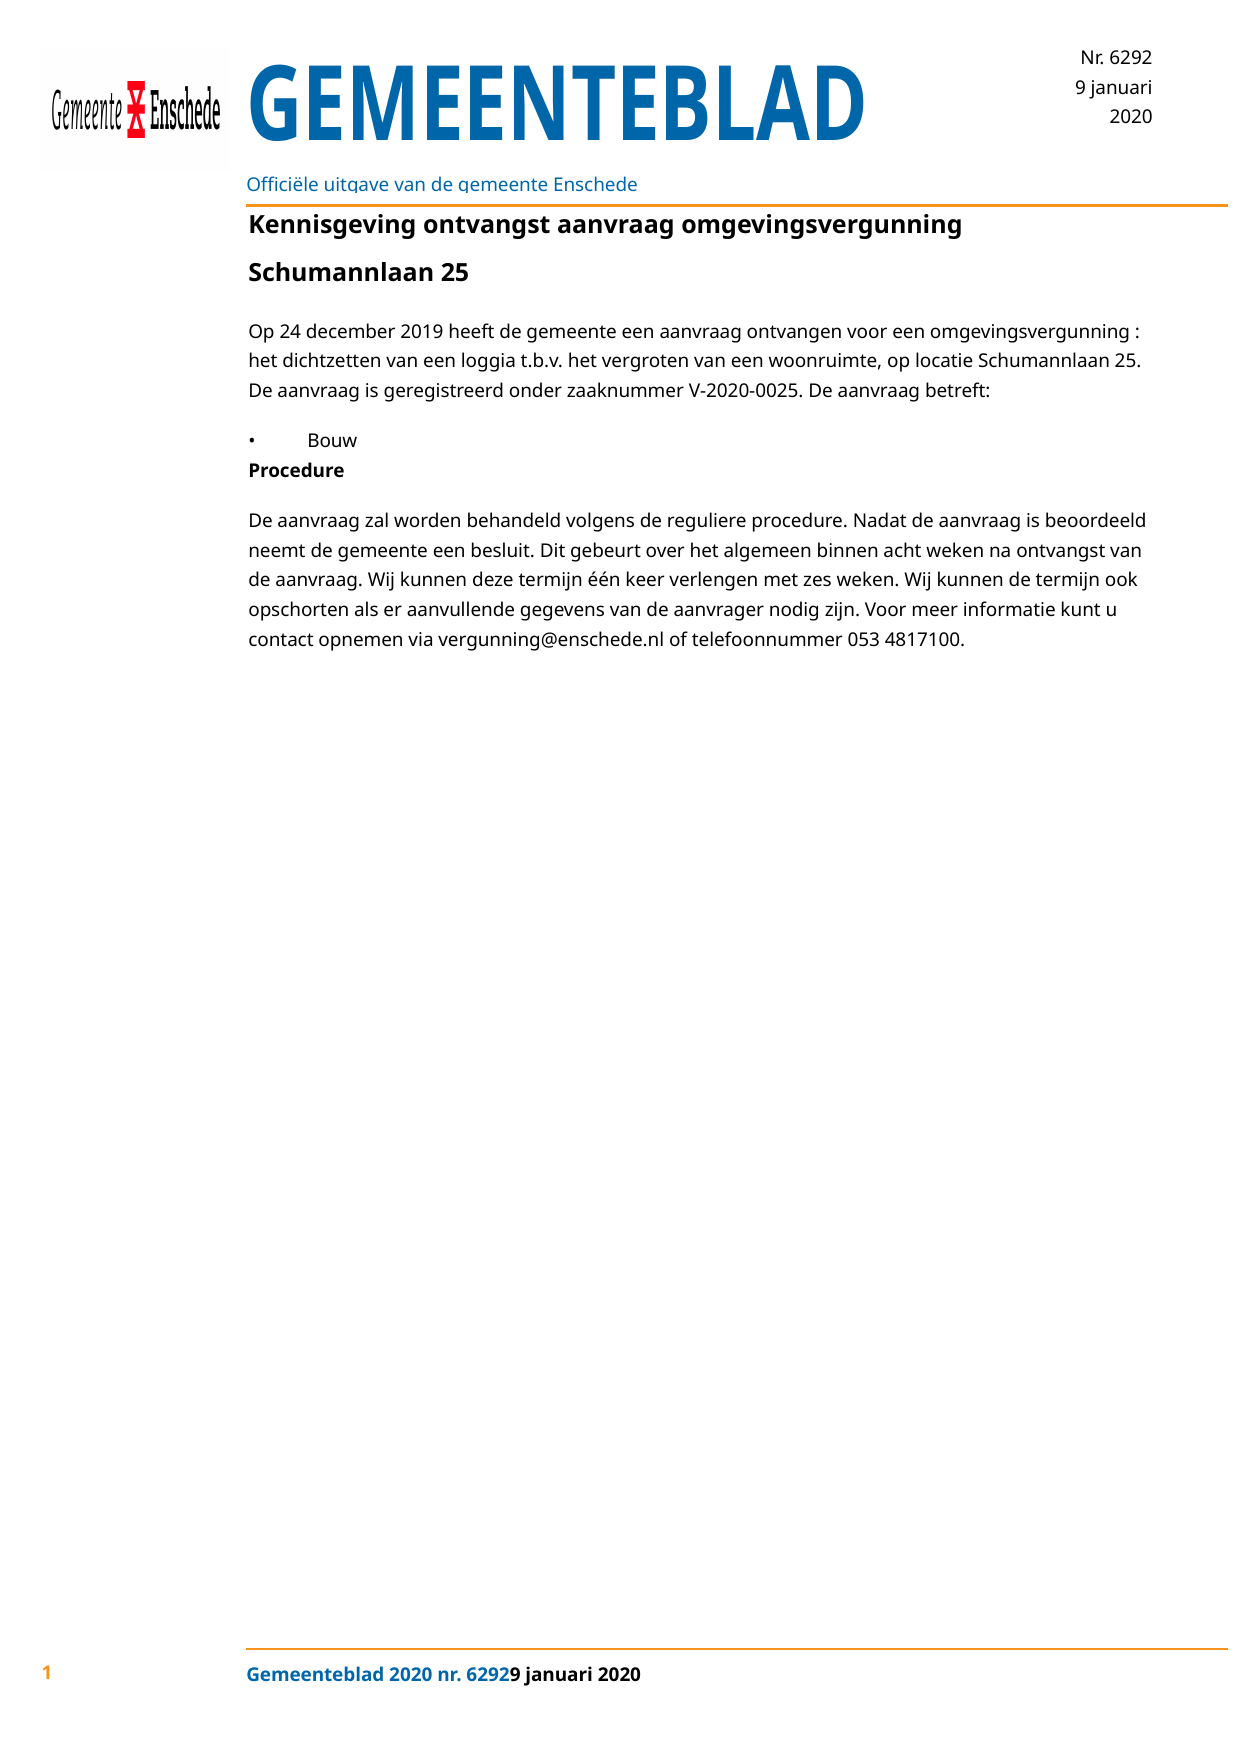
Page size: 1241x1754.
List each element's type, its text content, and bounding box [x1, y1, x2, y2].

list Bouw [248, 427, 1152, 453]
text De aanvraag zal worden behandeld volgens de reguliere procedure. Nadat de aanvraag is beoordeeld neemt de gemeente een besluit. Dit gebeurt over het algemeen binnen acht weken na ontvangst van de aanvraag. Wij kunnen deze termijn één keer verlengen met zes weken. Wij kunnen de termijn ook opschorten als er aanvullende gegevens van de aanvrager nodig zijn. Voor meer informatie kunt u contact opnemen via vergunning@enschede.nl of telefoonnummer 053 4817100. [248, 507, 1152, 652]
text Kennisgeving ontvangst aanvraag omgevingsvergunning Schumannlaan 25 [248, 207, 1152, 288]
text Procedure [248, 457, 1152, 483]
text Op 24 december 2019 heeft de gemeente een aanvraag ontvangen voor een omgevingsvergunning : het dichtzetten van een loggia t.b.v. het vergroten van een woonruimte, op locatie Schumannlaan 25. De aanvraag is geregistreerd onder zaaknummer V-2020-0025. De aanvraag betreft: [248, 318, 1152, 403]
picture [41, 47, 231, 172]
